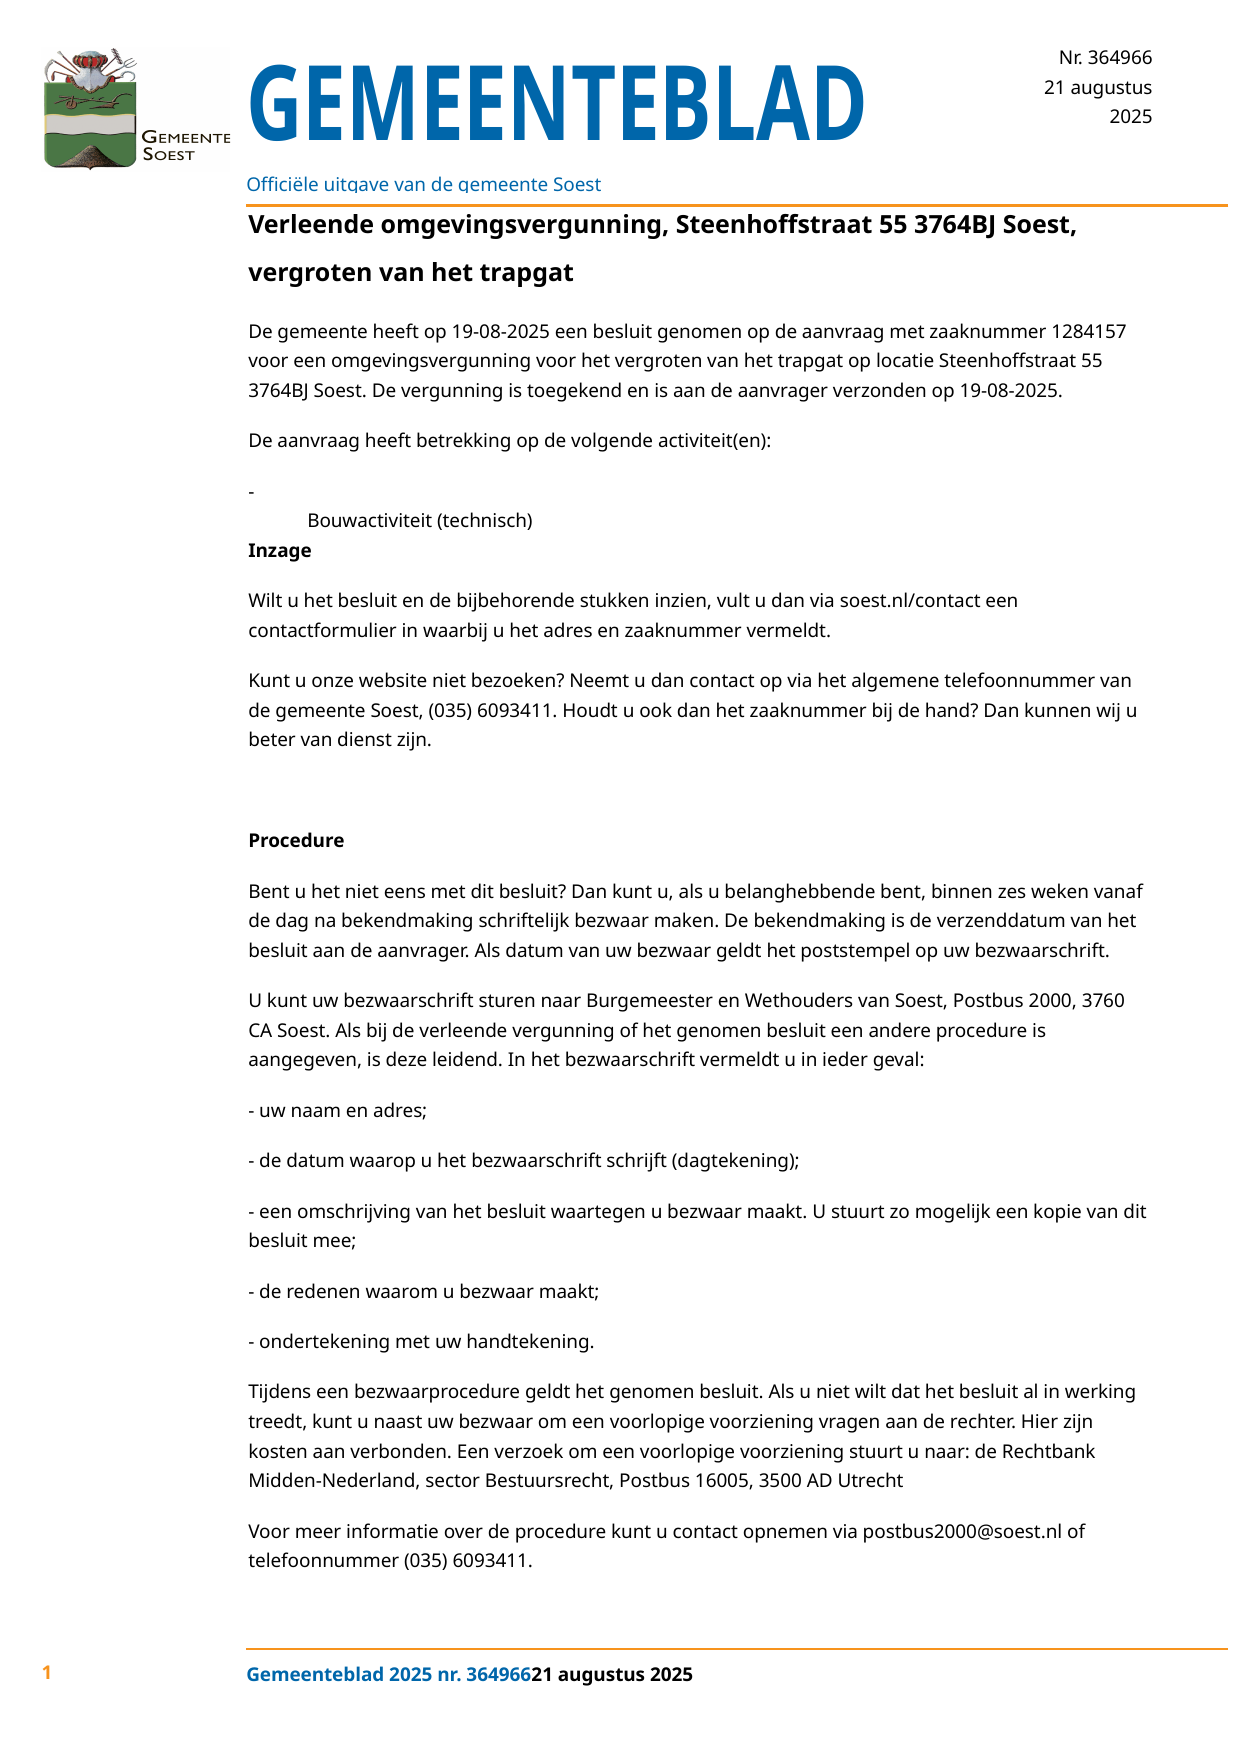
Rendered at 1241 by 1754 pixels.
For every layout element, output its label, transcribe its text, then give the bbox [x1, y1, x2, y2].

list Bouwactiviteit (technisch) [248, 507, 1152, 533]
text - uw naam en adres; [248, 1097, 1152, 1123]
text - een omschrijving van het besluit waartegen u bezwaar maakt. U stuurt zo mogelijk een kopie van dit besluit mee; [248, 1198, 1152, 1253]
text De aanvraag heeft betrekking op de volgende activiteit(en): [248, 427, 1152, 453]
text Bent u het niet eens met dit besluit? Dan kunt u, als u belanghebbende bent, binnen zes weken vanaf de dag na bekendmaking schriftelijk bezwaar maken. De bekendmaking is de verzenddatum van het besluit aan de aanvrager. Als datum van uw bezwaar geldt het poststempel op uw bezwaarschrift. [248, 878, 1152, 963]
text Procedure [248, 827, 1152, 853]
text U kunt uw bezwaarschrift sturen naar Burgemeester en Wethouders van Soest, Postbus 2000, 3760 CA Soest. Als bij de verleende vergunning of het genomen besluit een andere procedure is aangegeven, is deze leidend. In het bezwaarschrift vermeldt u in ieder geval: [248, 987, 1152, 1072]
text Tijdens een bezwaarprocedure geldt het genomen besluit. Als u niet wilt dat het besluit al in werking treedt, kunt u naast uw bezwaar om een voorlopige voorziening vragen aan de rechter. Hier zijn kosten aan verbonden. Een verzoek om een voorlopige voorziening stuurt u naar: de Rechtbank Midden-Nederland, sector Bestuursrecht, Postbus 16005, 3500 AD Utrecht [248, 1379, 1152, 1493]
text - de datum waarop u het bezwaarschrift schrijft (dagtekening); [248, 1147, 1152, 1173]
text Kunt u onze website niet bezoeken? Neemt u dan contact op via het algemene telefoonnummer van de gemeente Soest, (035) 6093411. Houdt u ook dan het zaaknummer bij de hand? Dan kunnen wij u beter van dienst zijn. [248, 667, 1152, 752]
text De gemeente heeft op 19-08-2025 een besluit genomen op de aanvraag met zaaknummer 1284157 voor een omgevingsvergunning voor het vergroten van het trapgat op locatie Steenhoffstraat 55 3764BJ Soest. De vergunning is toegekend en is aan de aanvrager verzonden op 19-08-2025. [248, 318, 1152, 403]
text - ondertekening met uw handtekening. [248, 1328, 1152, 1354]
picture [41, 47, 231, 172]
text Verleende omgevingsvergunning, Steenhoffstraat 55 3764BJ Soest, vergroten van het trapgat [248, 207, 1152, 288]
text Inzage [248, 537, 1152, 563]
text Voor meer informatie over de procedure kunt u contact opnemen via postbus2000@soest.nl of telefoonnummer (035) 6093411. [248, 1518, 1152, 1573]
text Wilt u het besluit en de bijbehorende stukken inzien, vult u dan via soest.nl/contact een contactformulier in waarbij u het adres en zaaknummer vermeldt. [248, 587, 1152, 643]
text - de redenen waarom u bezwaar maakt; [248, 1278, 1152, 1304]
